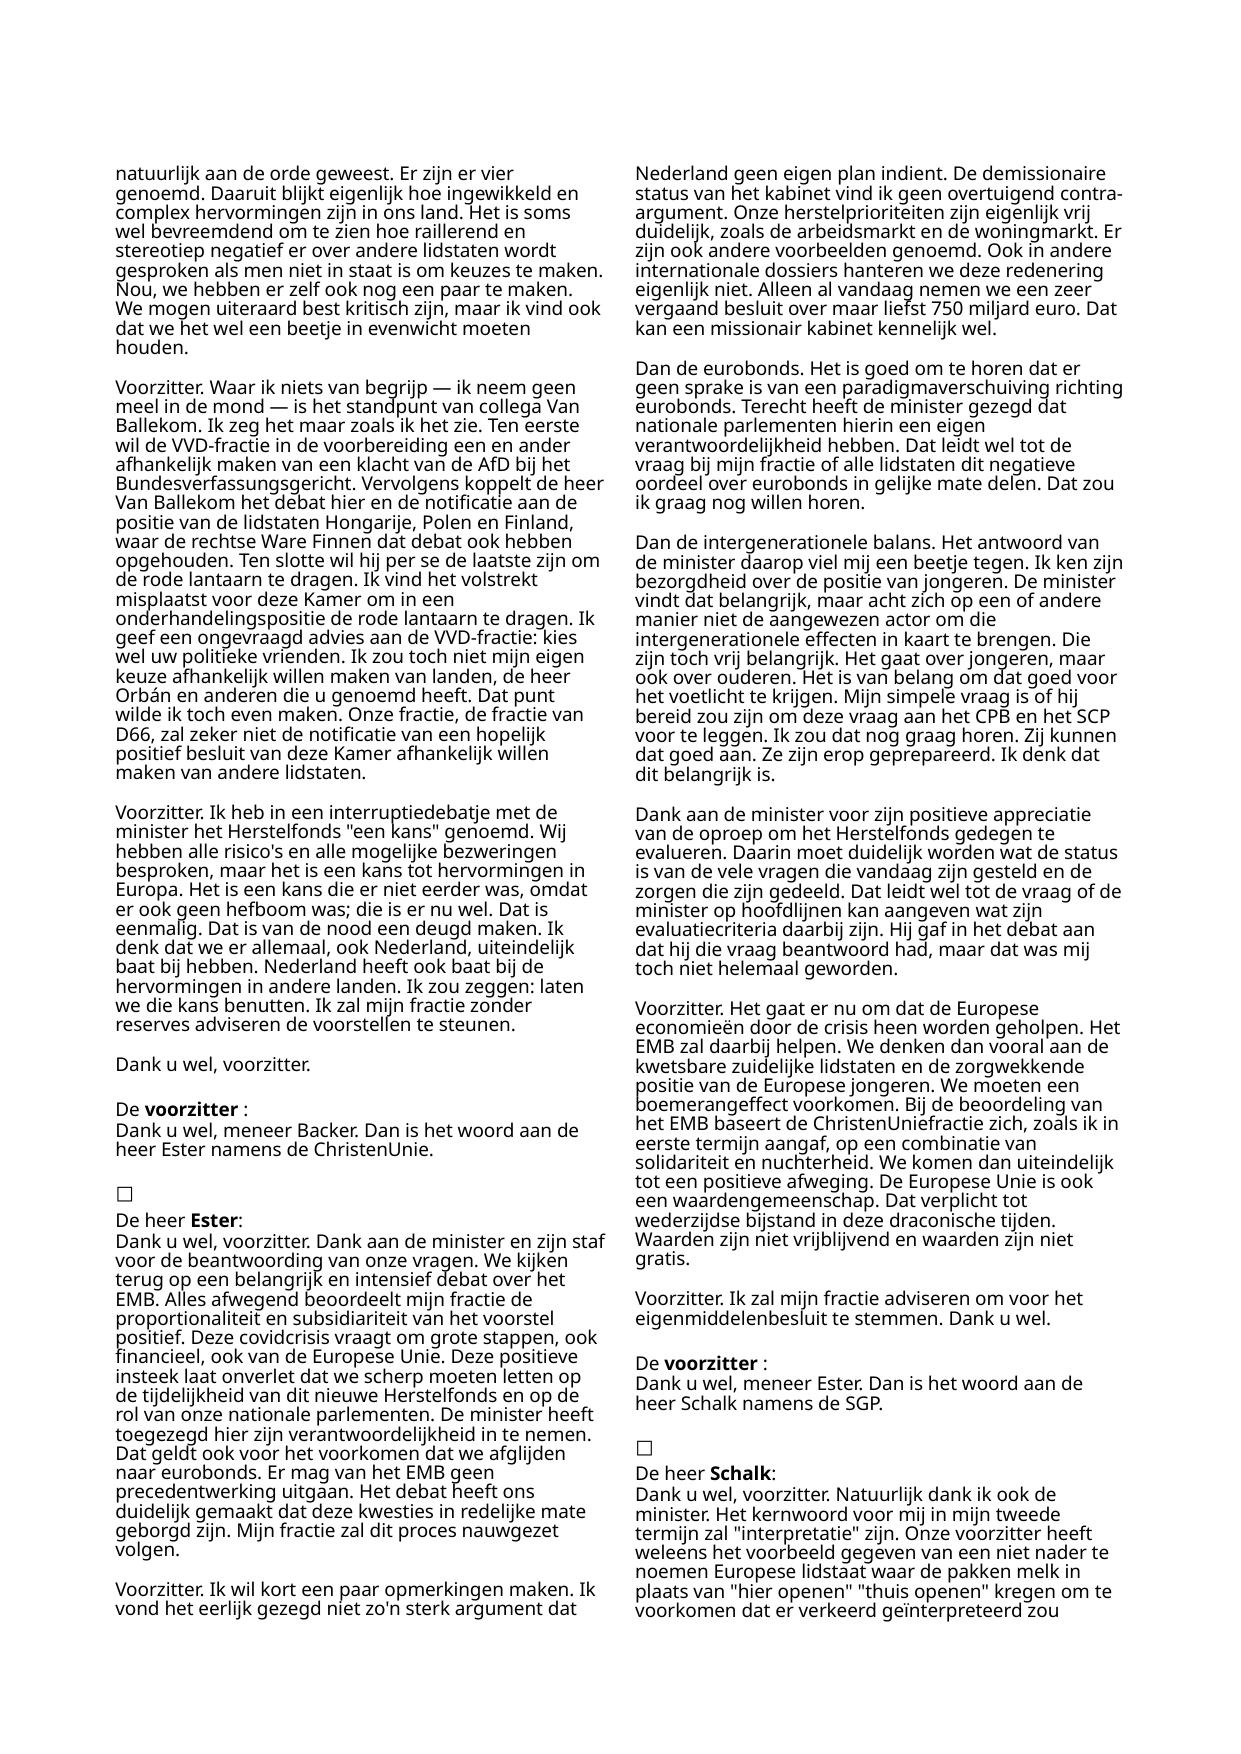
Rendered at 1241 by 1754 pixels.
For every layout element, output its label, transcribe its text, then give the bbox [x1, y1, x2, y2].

text Dank u wel, voorzitter. Dank aan de minister en zijn staf voor de beantwoording van onze vragen. We kijken terug op een belangrijk en intensief debat over het EMB. Alles afwegend beoordeelt mijn fractie de proportionaliteit en subsidiariteit van het voorstel positief. Deze covidcrisis vraagt om grote stappen, ook financieel, ook van de Europese Unie. Deze positieve insteek laat onverlet dat we scherp moeten letten op de tijdelijkheid van dit nieuwe Herstelfonds en op de rol van onze nationale parlementen. De minister heeft toegezegd hier zijn verantwoordelijkheid in te nemen. Dat geldt ook voor het voorkomen dat we afglijden naar eurobonds. Er mag van het EMB geen precedentwerking uitgaan. Het debat heeft ons duidelijk gemaakt dat deze kwesties in redelijke mate geborgd zijn. Mijn fractie zal dit proces nauwgezet volgen. [115, 1233, 605, 1560]
text Dank u wel, meneer Ester. Dan is het woord aan de heer Schalk namens de SGP. [635, 1375, 1125, 1414]
text Nederland geen eigen plan indient. De demissionaire status van het kabinet vind ik geen overtuigend contra-argument. Onze herstelprioriteiten zijn eigenlijk vrij duidelijk, zoals de arbeidsmarkt en de woningmarkt. Er zijn ook andere voorbeelden genoemd. Ook in andere internationale dossiers hanteren we deze redenering eigenlijk niet. Alleen al vandaag nemen we een zeer vergaand besluit over maar liefst 750 miljard euro. Dat kan een missionair kabinet kennelijk wel. [635, 165, 1125, 339]
text De heer Ester: [115, 1207, 605, 1233]
text Dank u wel, meneer Backer. Dan is het woord aan de heer Ester namens de ChristenUnie. [115, 1122, 605, 1161]
text Voorzitter. Ik heb in een interruptiedebatje met de minister het Herstelfonds "een kans" genoemd. Wij hebben alle risico's en alle mogelijke bezweringen besproken, maar het is een kans tot hervormingen in Europa. Het is een kans die er niet eerder was, omdat er ook geen hefboom was; die is er nu wel. Dat is eenmalig. Dat is van de nood een deugd maken. Ik denk dat we er allemaal, ook Nederland, uiteindelijk baat bij hebben. Nederland heeft ook baat bij de hervormingen in andere landen. Ik zou zeggen: laten we die kans benutten. Ik zal mijn fractie zonder reserves adviseren de voorstellen te steunen. [115, 804, 605, 1035]
text De voorzitter : [635, 1350, 1125, 1375]
text Dan de intergenerationele balans. Het antwoord van de minister daarop viel mij een beetje tegen. Ik ken zijn bezorgdheid over de positie van jongeren. De minister vindt dat belangrijk, maar acht zich op een of andere manier niet de aangewezen actor om die intergenerationele effecten in kaart te brengen. Die zijn toch vrij belangrijk. Het gaat over jongeren, maar ook over ouderen. Het is van belang om dat goed voor het voetlicht te krijgen. Mijn simpele vraag is of hij bereid zou zijn om deze vraag aan het CPB en het SCP voor te leggen. Ik zou dat nog graag horen. Zij kunnen dat goed aan. Ze zijn erop geprepareerd. Ik denk dat dit belangrijk is. [635, 534, 1125, 785]
text Voorzitter. Waar ik niets van begrijp — ik neem geen meel in de mond — is het standpunt van collega Van Ballekom. Ik zeg het maar zoals ik het zie. Ten eerste wil de VVD-fractie in de voorbereiding een en ander afhankelijk maken van een klacht van de AfD bij het Bundesverfassungsgericht. Vervolgens koppelt de heer Van Ballekom het debat hier en de notificatie aan de positie van de lidstaten Hongarije, Polen en Finland, waar de rechtse Ware Finnen dat debat ook hebben opgehouden. Ten slotte wil hij per se de laatste zijn om de rode lantaarn te dragen. Ik vind het volstrekt misplaatst voor deze Kamer om in een onderhandelingspositie de rode lantaarn te dragen. Ik geef een ongevraagd advies aan de VVD-fractie: kies wel uw politieke vrienden. Ik zou toch niet mijn eigen keuze afhankelijk willen maken van landen, de heer Orbán en anderen die u genoemd heeft. Dat punt wilde ik toch even maken. Onze fractie, de fractie van D66, zal zeker niet de notificatie van een hopelijk positief besluit van deze Kamer afhankelijk willen maken van andere lidstaten. [115, 379, 605, 783]
text De voorzitter : [115, 1096, 605, 1122]
text Voorzitter. Ik zal mijn fractie adviseren om voor het eigenmiddelenbesluit te stemmen. Dank u wel. [635, 1290, 1125, 1329]
text natuurlijk aan de orde geweest. Er zijn er vier genoemd. Daaruit blijkt eigenlijk hoe ingewikkeld en complex hervormingen zijn in ons land. Het is soms wel bevreemdend om te zien hoe raillerend en stereotiep negatief er over andere lidstaten wordt gesproken als men niet in staat is om keuzes te maken. Nou, we hebben er zelf ook nog een paar te maken. We mogen uiteraard best kritisch zijn, maar ik vind ook dat we het wel een beetje in evenwicht moeten houden. [115, 165, 605, 358]
text Voorzitter. Ik wil kort een paar opmerkingen maken. Ik vond het eerlijk gezegd niet zo'n sterk argument dat [115, 1581, 605, 1620]
text De heer Schalk: [635, 1461, 1125, 1486]
text ⬜ [635, 1435, 1125, 1461]
text ⬜ [115, 1181, 605, 1207]
text Dank u wel, voorzitter. [115, 1056, 605, 1075]
text Dan de eurobonds. Het is goed om te horen dat er geen sprake is van een paradigmaverschuiving richting eurobonds. Terecht heeft de minister gezegd dat nationale parlementen hierin een eigen verantwoordelijkheid hebben. Dat leidt wel tot de vraag bij mijn fractie of alle lidstaten dit negatieve oordeel over eurobonds in gelijke mate delen. Dat zou ik graag nog willen horen. [635, 359, 1125, 514]
text Dank aan de minister voor zijn positieve appreciatie van de oproep om het Herstelfonds gedegen te evalueren. Daarin moet duidelijk worden wat de status is van de vele vragen die vandaag zijn gesteld en de zorgen die zijn gedeeld. Dat leidt wel tot de vraag of de minister op hoofdlijnen kan aangeven wat zijn evaluatiecriteria daarbij zijn. Hij gaf in het debat aan dat hij die vraag beantwoord had, maar dat was mij toch niet helemaal geworden. [635, 806, 1125, 979]
text Voorzitter. Het gaat er nu om dat de Europese economieën door de crisis heen worden geholpen. Het EMB zal daarbij helpen. We denken dan vooral aan de kwetsbare zuidelijke lidstaten en de zorgwekkende positie van de Europese jongeren. We moeten een boemerangeffect voorkomen. Bij de beoordeling van het EMB baseert de ChristenUniefractie zich, zoals ik in eerste termijn aangaf, op een combinatie van solidariteit en nuchterheid. We komen dan uiteindelijk tot een positieve afweging. De Europese Unie is ook een waardengemeenschap. Dat verplicht tot wederzijdse bijstand in deze draconische tijden. Waarden zijn niet vrijblijvend en waarden zijn niet gratis. [635, 1000, 1125, 1269]
text Dank u wel, voorzitter. Natuurlijk dank ik ook de minister. Het kernwoord voor mij in mijn tweede termijn zal "interpretatie" zijn. Onze voorzitter heeft weleens het voorbeeld gegeven van een niet nader te noemen Europese lidstaat waar de pakken melk in plaats van "hier openen" "thuis openen" kregen om te voorkomen dat er verkeerd geïnterpreteerd zou [635, 1486, 1125, 1621]
